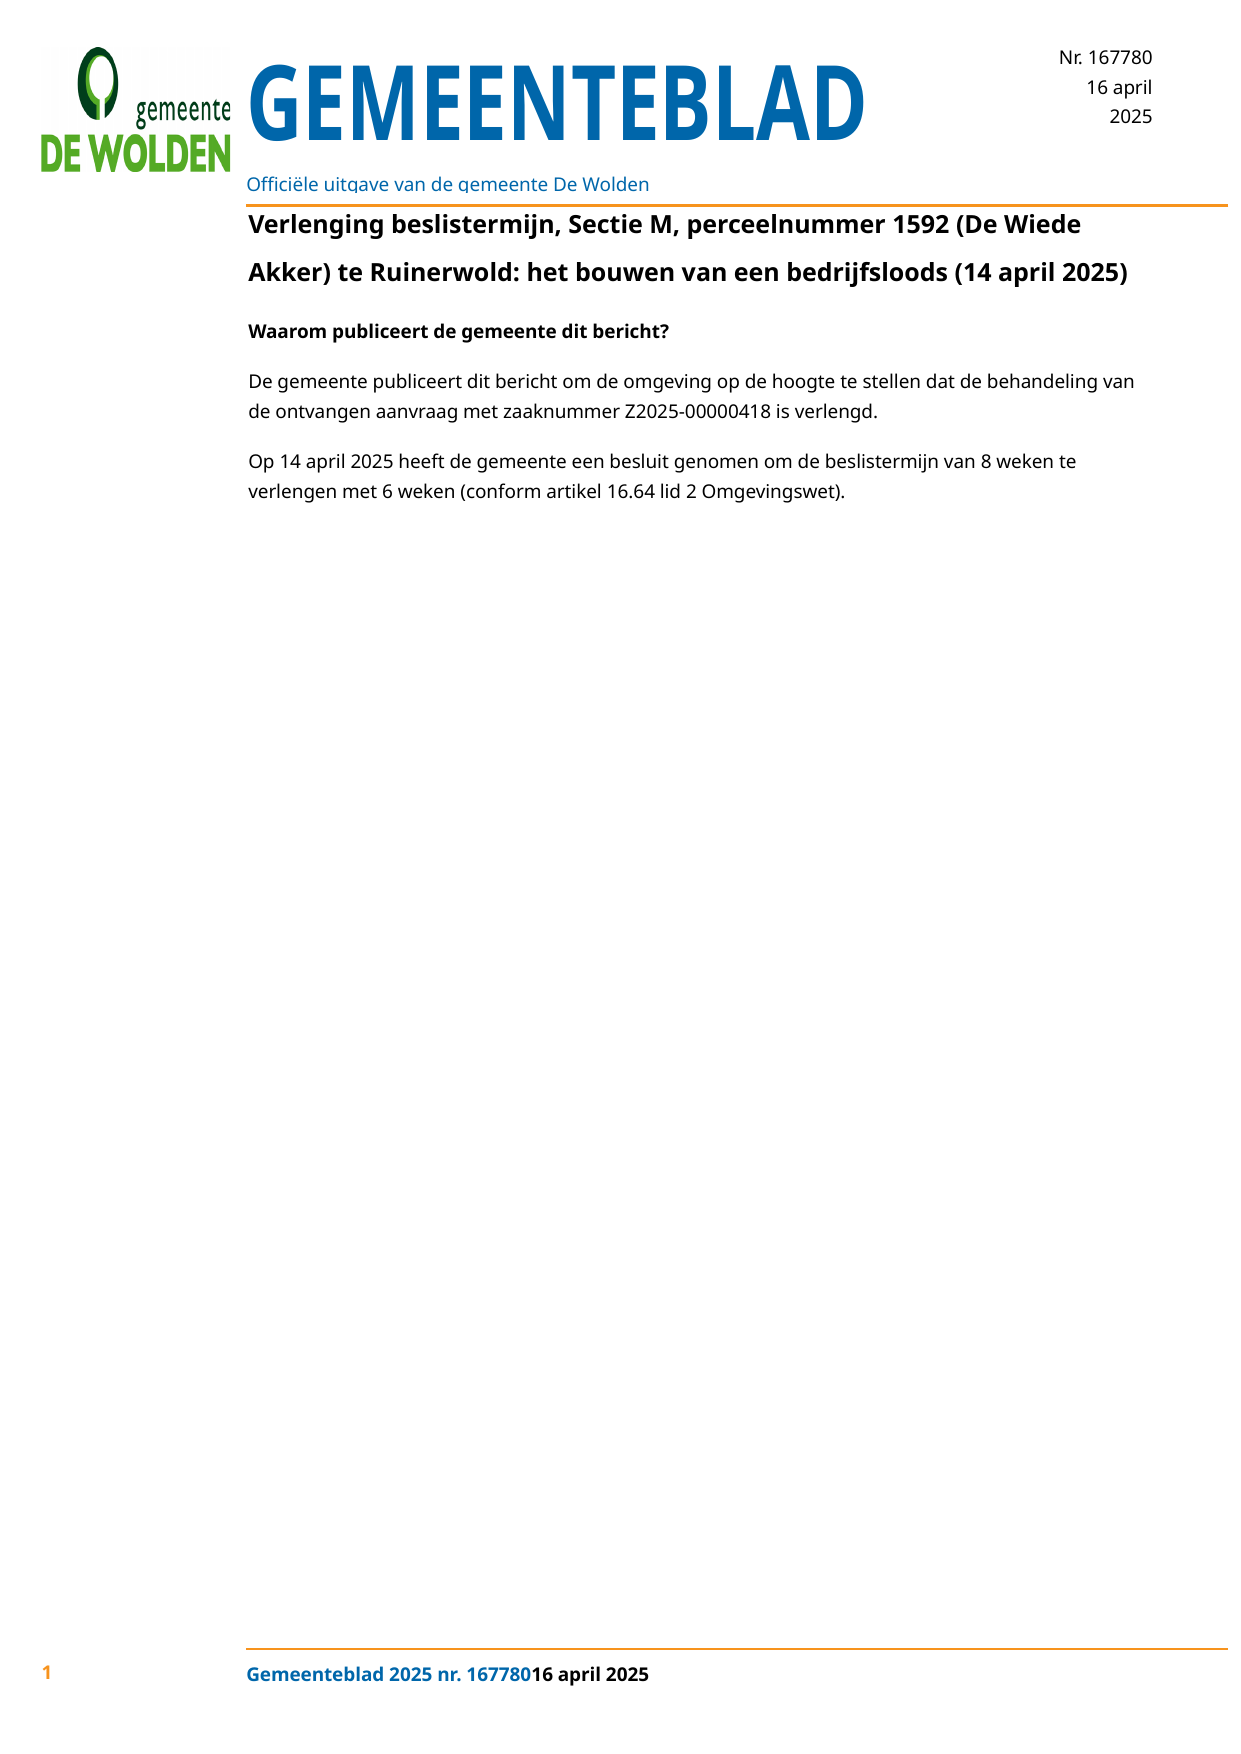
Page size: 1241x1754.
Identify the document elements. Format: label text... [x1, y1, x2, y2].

text De gemeente publiceert dit bericht om de omgeving op de hoogte te stellen dat de behandeling van de ontvangen aanvraag met zaaknummer Z2025-00000418 is verlengd. [248, 368, 1152, 424]
text Waarom publiceert de gemeente dit bericht? [248, 318, 1152, 344]
picture [41, 47, 231, 172]
text Op 14 april 2025 heeft de gemeente een besluit genomen om de beslistermijn van 8 weken te verlengen met 6 weken (conform artikel 16.64 lid 2 Omgevingswet). [248, 448, 1152, 504]
text Verlenging beslistermijn, Sectie M, perceelnummer 1592 (De Wiede Akker) te Ruinerwold: het bouwen van een bedrijfsloods (14 april 2025) [248, 207, 1152, 288]
